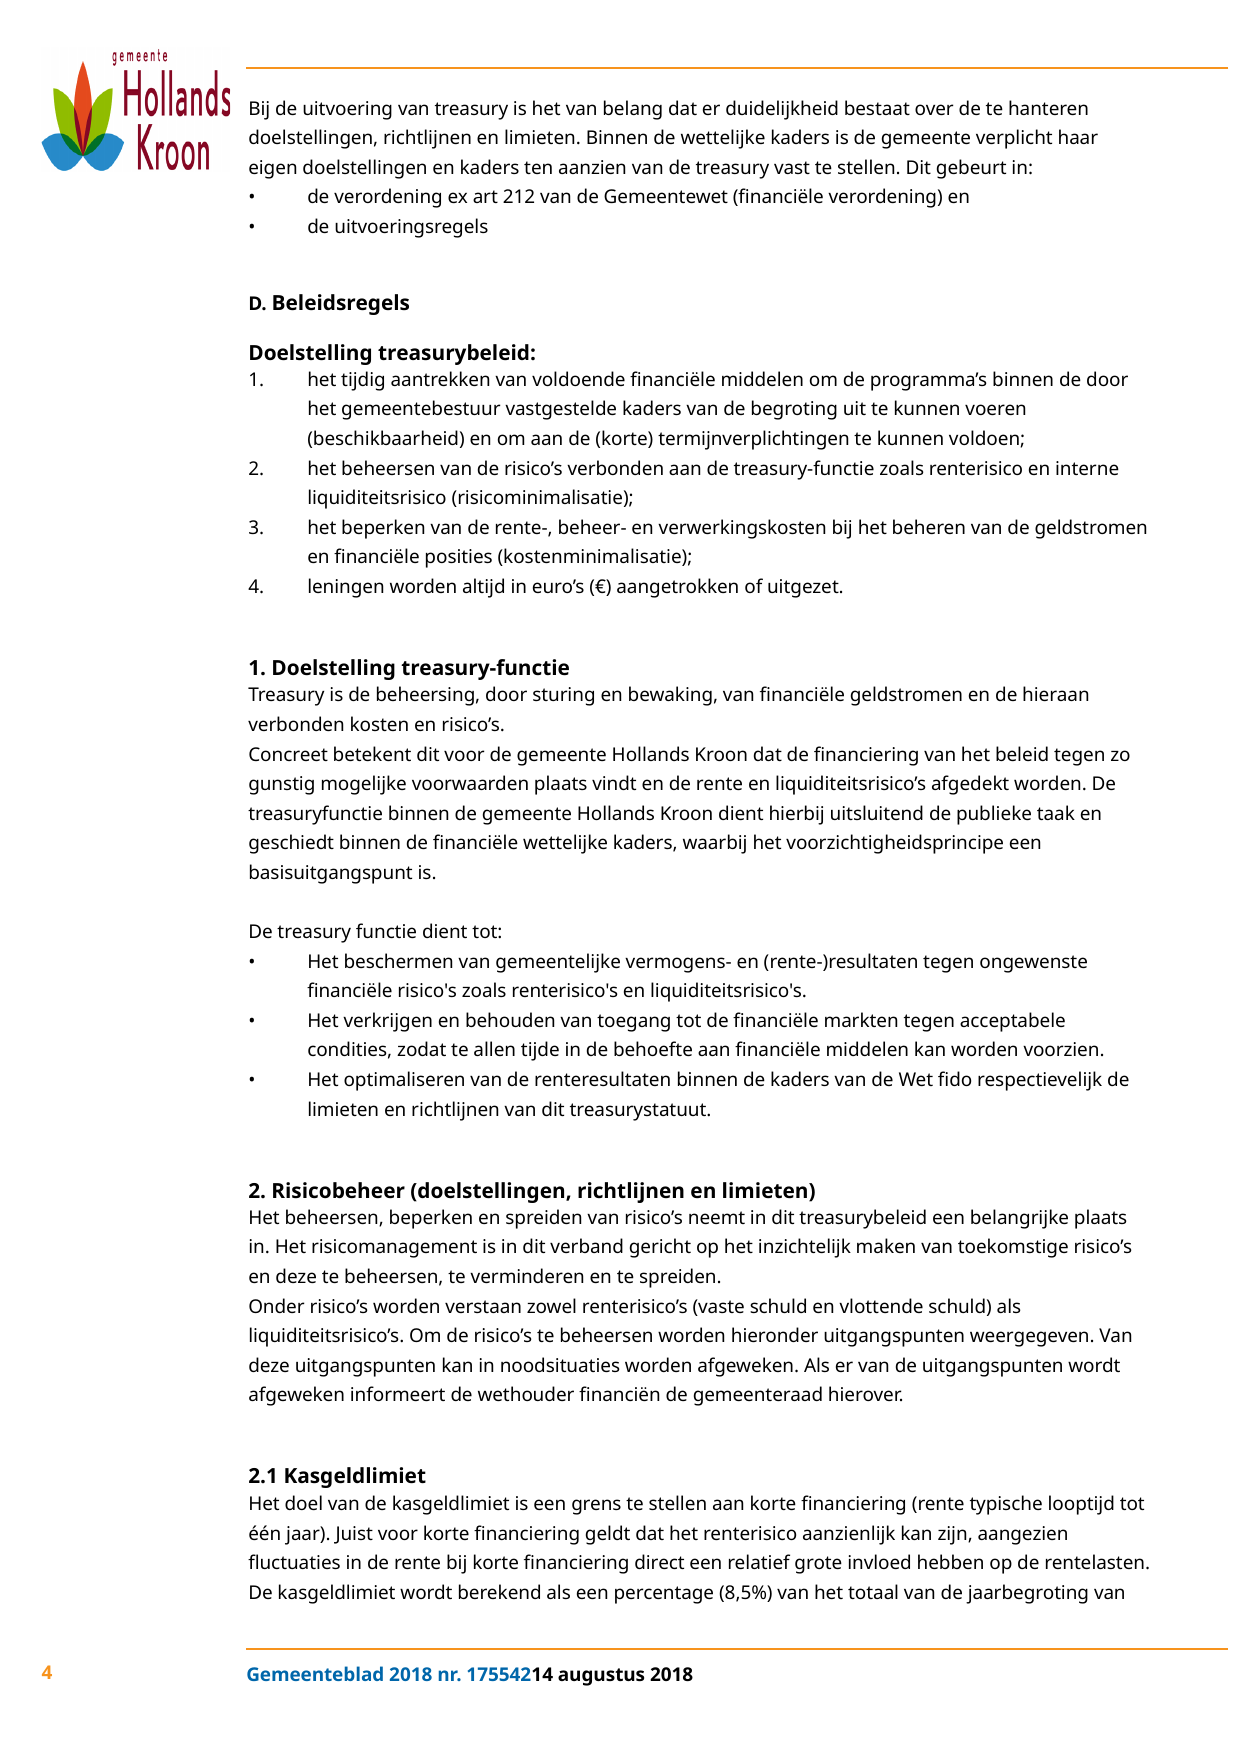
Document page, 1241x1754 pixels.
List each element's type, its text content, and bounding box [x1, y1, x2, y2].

list Het verkrijgen en behouden van toegang tot de financiële markten tegen acceptabele condities, zodat te allen tijde in de behoefte aan financiële middelen kan worden voorzien. [248, 1007, 1152, 1062]
text Het beheersen, beperken en spreiden van risico’s neemt in dit treasurybeleid een belangrijke plaats in. Het risicomanagement is in dit verband gericht op het inzichtelijk maken van toekomstige risico’s en deze te beheersen, te verminderen en te spreiden. [248, 1204, 1152, 1289]
list Het optimaliseren van de renteresultaten binnen de kaders van de Wet fido respectievelijk de limieten en richtlijnen van dit treasurystatuut. [248, 1066, 1152, 1121]
picture [41, 47, 231, 172]
list het tijdig aantrekken van voldoende financiële middelen om de programma’s binnen de door het gemeentebestuur vastgestelde kaders van de begroting uit te kunnen voeren (beschikbaarheid) en om aan de (korte) termijnverplichtingen te kunnen voldoen; [248, 366, 1152, 451]
text Onder risico’s worden verstaan zowel renterisico’s (vaste schuld en vlottende schuld) als liquiditeitsrisico’s. Om de risico’s te beheersen worden hieronder uitgangspunten weergegeven. Van deze uitgangspunten kan in noodsituaties worden afgeweken. Als er van de uitgangspunten wordt afgeweken informeert de wethouder financiën de gemeenteraad hierover. [248, 1293, 1152, 1407]
text D. Beleidsregels [248, 288, 1152, 317]
list de uitvoeringsregels [248, 213, 1152, 239]
list het beheersen van de risico’s verbonden aan de treasury-functie zoals renterisico en interne liquiditeitsrisico (risicominimalisatie); [248, 455, 1152, 510]
text 2.1 Kasgeldlimiet [248, 1462, 1152, 1490]
text De treasury functie dient tot: [248, 918, 1152, 944]
text De kasgeldlimiet wordt berekend als een percentage (8,5%) van het totaal van de jaarbegroting van [248, 1579, 1152, 1604]
text Treasury is de beheersing, door sturing en bewaking, van financiële geldstromen en de hieraan verbonden kosten en risico’s. [248, 682, 1152, 737]
text Doelstelling treasurybeleid: [248, 338, 1152, 366]
text 2. Risicobeheer (doelstellingen, richtlijnen en limieten) [248, 1176, 1152, 1204]
list Het beschermen van gemeentelijke vermogens- en (rente-)resultaten tegen ongewenste financiële risico's zoals renterisico's en liquiditeitsrisico's. [248, 948, 1152, 1003]
text Concreet betekent dit voor de gemeente Hollands Kroon dat de financiering van het beleid tegen zo gunstig mogelijke voorwaarden plaats vindt en de rente en liquiditeitsrisico’s afgedekt worden. De treasuryfunctie binnen de gemeente Hollands Kroon dient hierbij uitsluitend de publieke taak en geschiedt binnen de financiële wettelijke kaders, waarbij het voorzichtigheidsprincipe een basisuitgangspunt is. [248, 741, 1152, 885]
text 1. Doelstelling treasury-functie [248, 653, 1152, 682]
list leningen worden altijd in euro’s (€) aangetrokken of uitgezet. [248, 573, 1152, 599]
text Bij de uitvoering van treasury is het van belang dat er duidelijkheid bestaat over de te hanteren doelstellingen, richtlijnen en limieten. Binnen de wettelijke kaders is de gemeente verplicht haar eigen doelstellingen en kaders ten aanzien van de treasury vast te stellen. Dit gebeurt in: [248, 95, 1152, 180]
list de verordening ex art 212 van de Gemeentewet (financiële verordening) en [248, 183, 1152, 209]
list het beperken van de rente-, beheer- en verwerkingskosten bij het beheren van de geldstromen en financiële posities (kostenminimalisatie); [248, 514, 1152, 569]
text Het doel van de kasgeldlimiet is een grens te stellen aan korte financiering (rente typische looptijd tot één jaar). Juist voor korte financiering geldt dat het renterisico aanzienlijk kan zijn, aangezien fluctuaties in de rente bij korte financiering direct een relatief grote invloed hebben op de rentelasten. [248, 1490, 1152, 1575]
